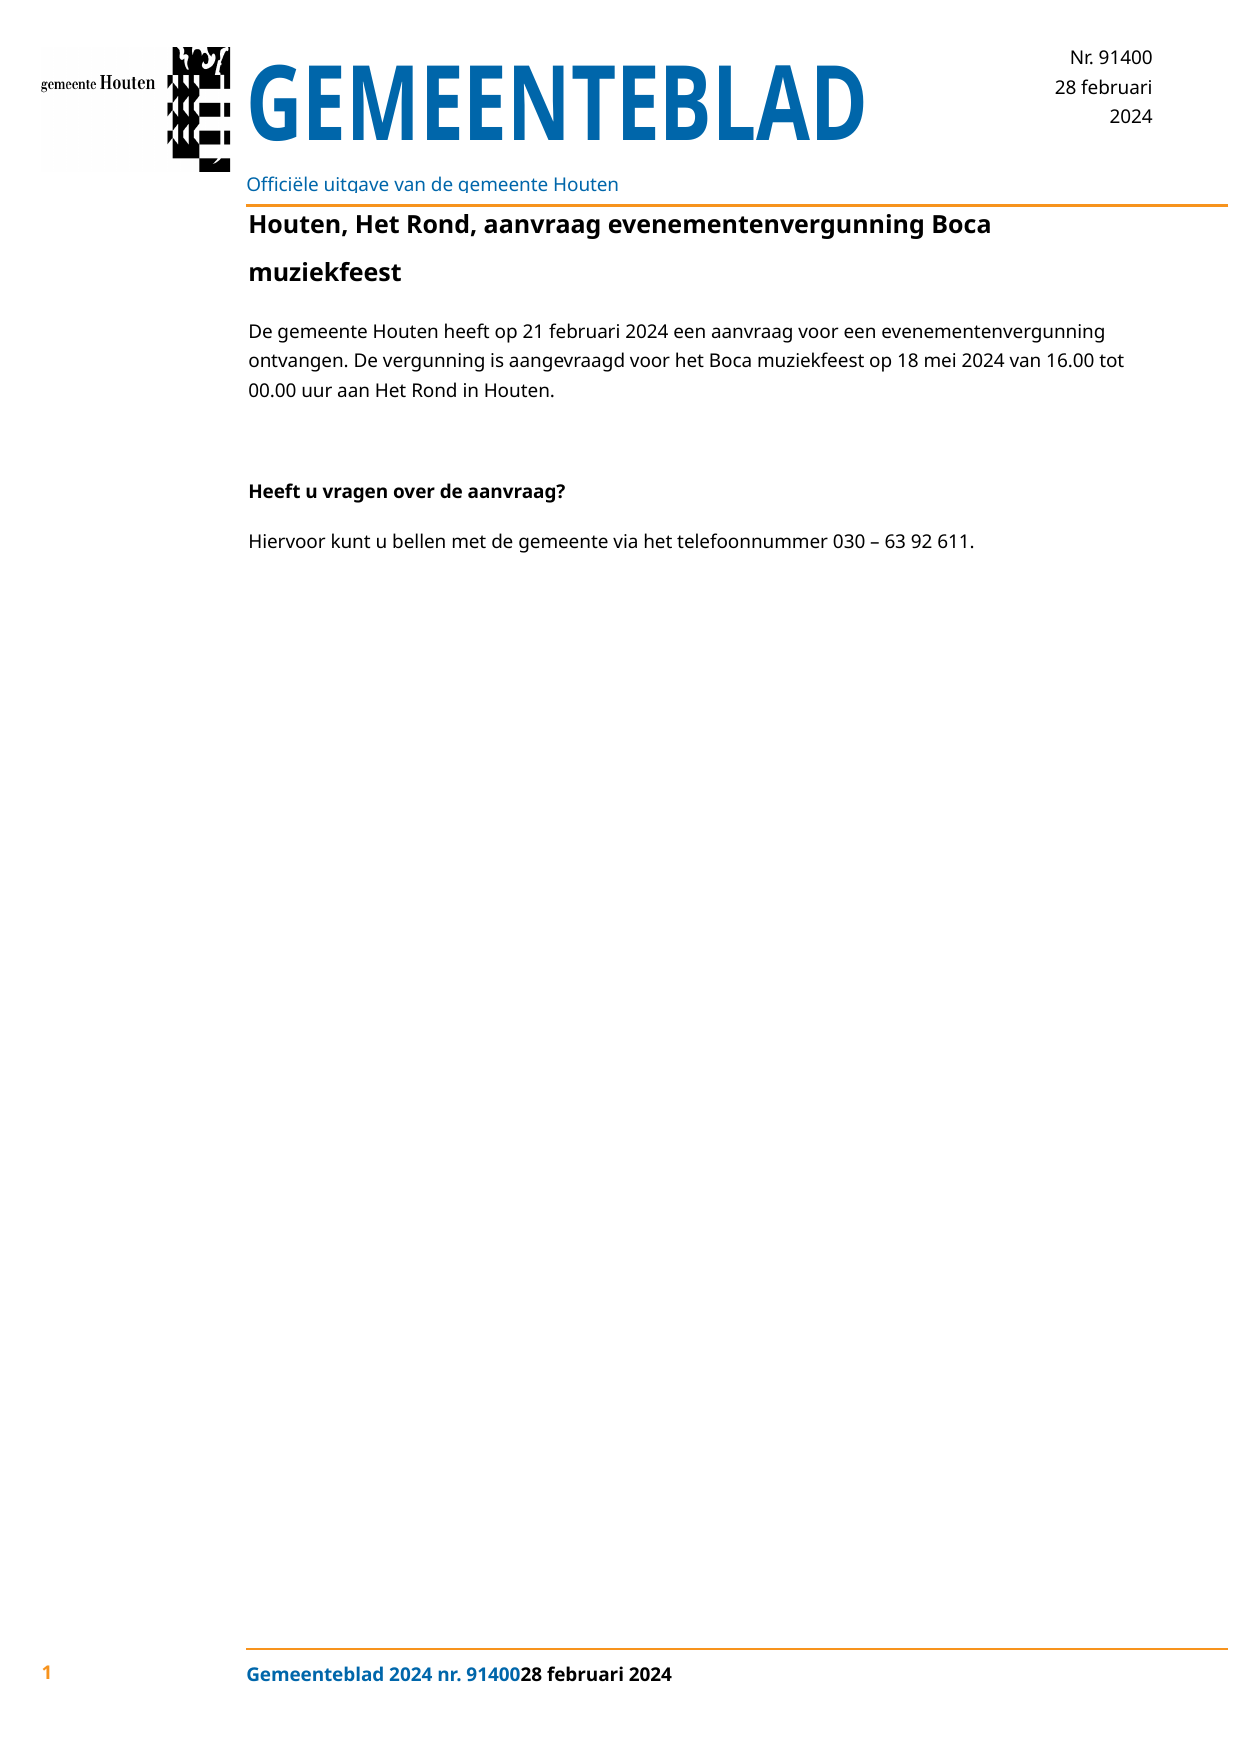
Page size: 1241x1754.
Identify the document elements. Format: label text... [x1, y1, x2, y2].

text De gemeente Houten heeft op 21 februari 2024 een aanvraag voor een evenementenvergunning ontvangen. De vergunning is aangevraagd voor het Boca muziekfeest op 18 mei 2024 van 16.00 tot 00.00 uur aan Het Rond in Houten. [248, 318, 1152, 403]
text Heeft u vragen over de aanvraag? [248, 478, 1152, 504]
picture [41, 47, 231, 172]
text Houten, Het Rond, aanvraag evenementenvergunning Boca muziekfeest [248, 207, 1152, 288]
text Hiervoor kunt u bellen met de gemeente via het telefoonnummer 030 – 63 92 611. [248, 528, 1152, 554]
